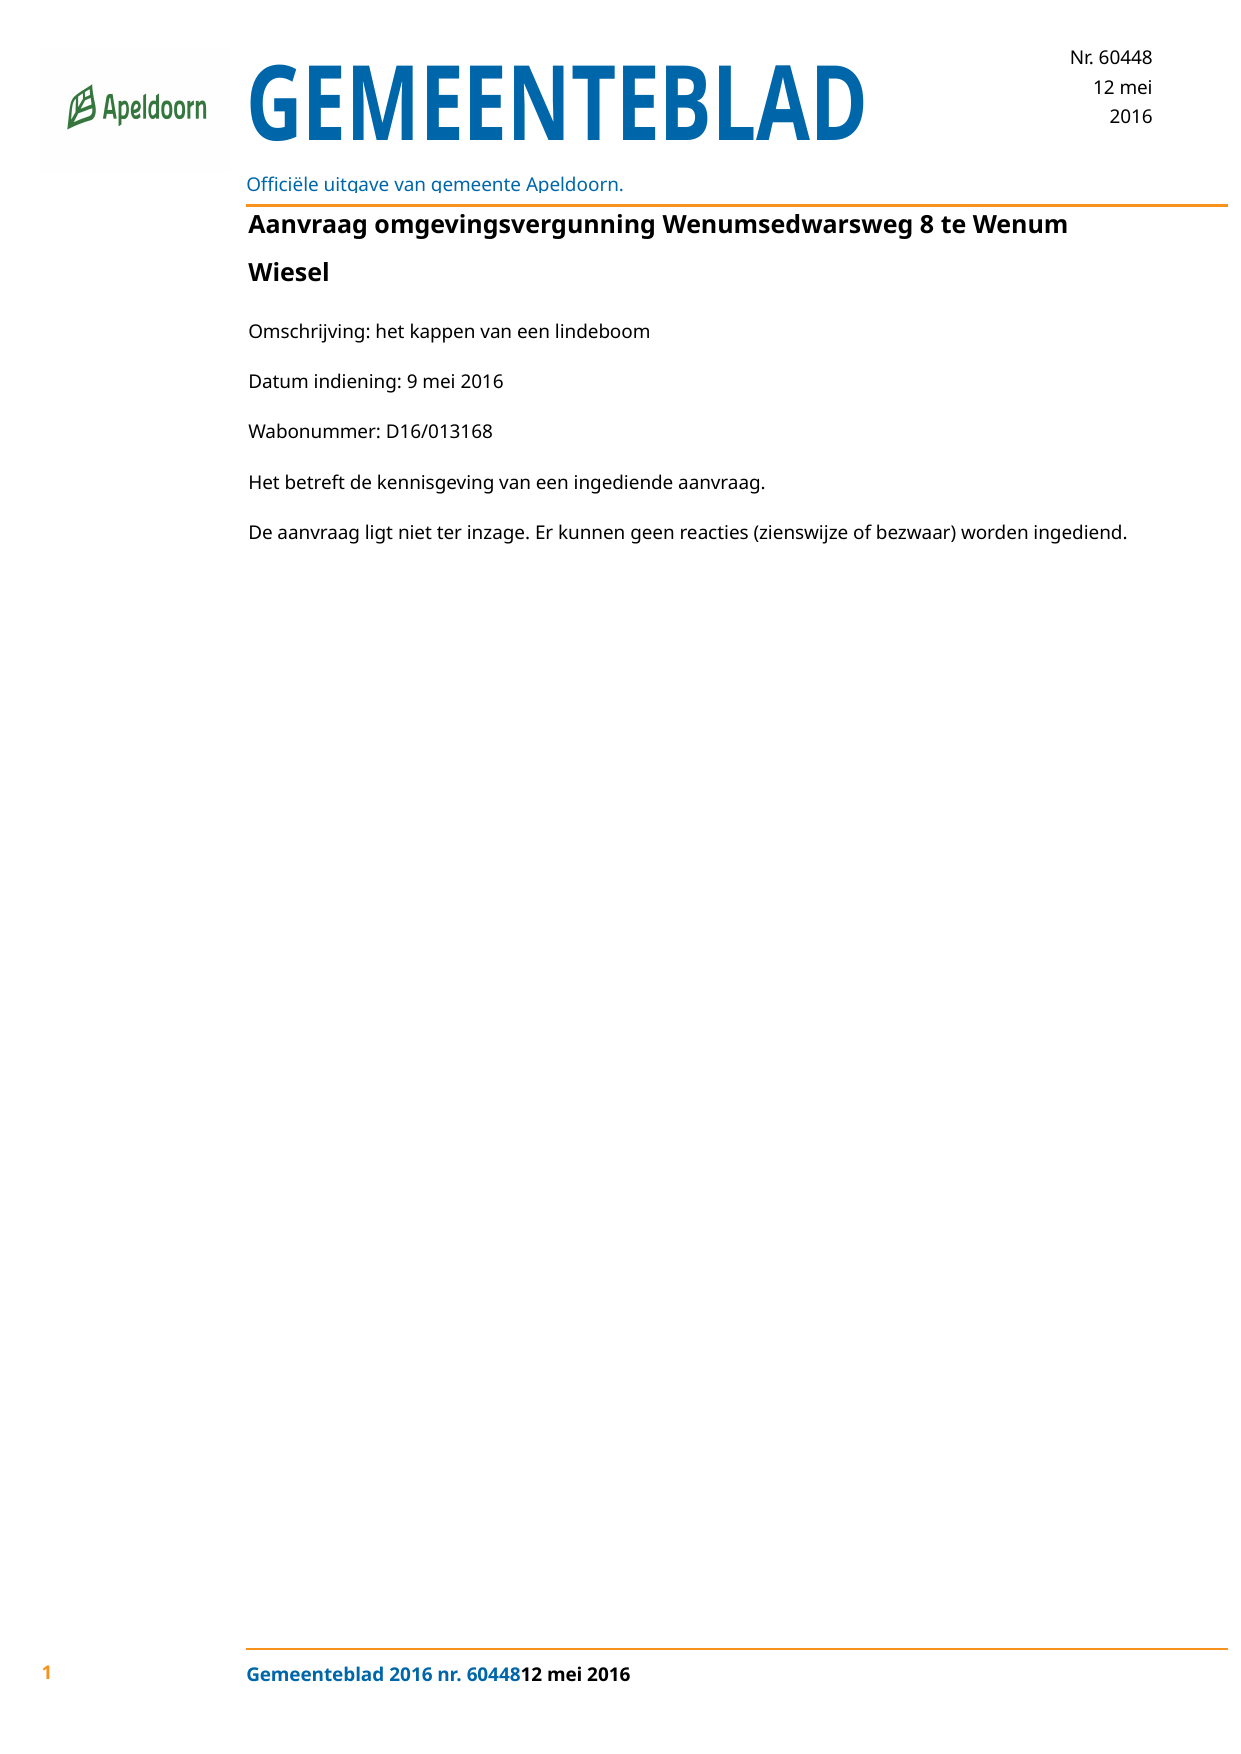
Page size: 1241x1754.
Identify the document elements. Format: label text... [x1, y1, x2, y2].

text Aanvraag omgevingsvergunning Wenumsedwarsweg 8 te Wenum Wiesel [248, 207, 1152, 288]
text Wabonummer: D16/013168 [248, 419, 1152, 444]
picture [41, 47, 231, 172]
text Datum indiening: 9 mei 2016 [248, 368, 1152, 394]
text De aanvraag ligt niet ter inzage. Er kunnen geen reacties (zienswijze of bezwaar) worden ingediend. [248, 519, 1152, 545]
text Omschrijving: het kappen van een lindeboom [248, 318, 1152, 344]
text Het betreft de kennisgeving van een ingediende aanvraag. [248, 469, 1152, 495]
